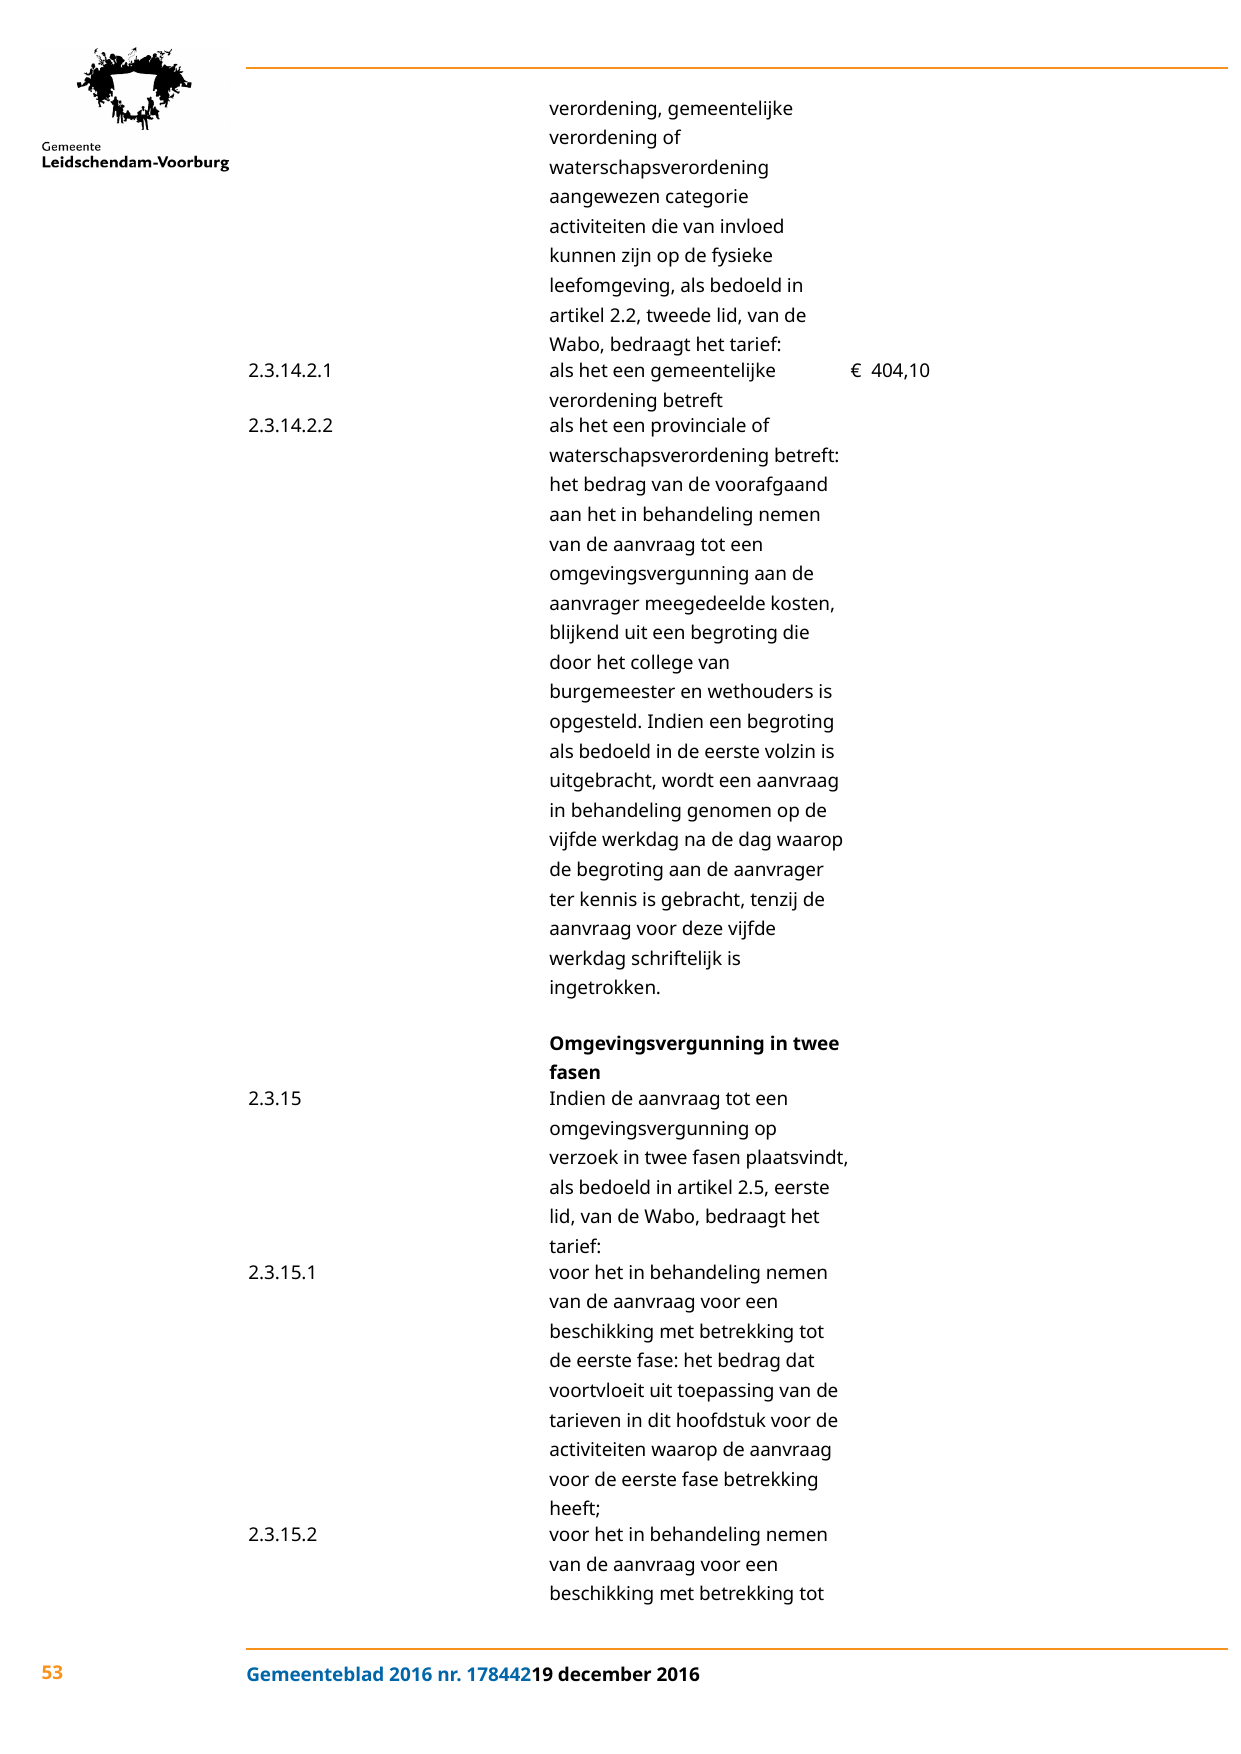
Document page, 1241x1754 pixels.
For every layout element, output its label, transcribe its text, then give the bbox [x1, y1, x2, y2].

table_cell als het een provinciale of waterschapsverordening betreft: het bedrag van de voorafgaand aan het in behandeling nemen van de aanvraag tot een omgevingsvergunning aan de aanvrager meegedeelde kosten, blijkend uit een begroting die door het college van burgemeester en wethouders is opgesteld. Indien een begroting als bedoeld in de eerste volzin is uitgebracht, wordt een aanvraag in behandeling genomen op de vijfde werkdag na de dag waarop de begroting aan de aanvrager ter kennis is gebracht, tenzij de aanvraag voor deze vijfde werkdag schriftelijk is ingetrokken. [549, 413, 850, 1000]
table_cell [248, 1000, 549, 1085]
table_cell [850, 413, 1152, 1000]
table_cell Indien de aanvraag tot een omgevingsvergunning op verzoek in twee fasen plaatsvindt, als bedoeld in artikel 2.5, eerste lid, van de Wabo, bedraagt het tarief: [549, 1085, 850, 1259]
table_cell [850, 1259, 1152, 1521]
table_cell 2.3.15.2 [248, 1521, 549, 1606]
table_cell Omgevingsvergunning in twee fasen [549, 1000, 850, 1085]
picture [41, 47, 231, 172]
table_cell 2.3.15.1 [248, 1259, 549, 1521]
table_cell [850, 1000, 1152, 1085]
table_cell 2.3.15 [248, 1085, 549, 1259]
table_cell € 404,10 [850, 357, 1152, 412]
table_cell [850, 1521, 1152, 1606]
table_cell 2.3.14.2.2 [248, 413, 549, 1000]
table_cell [850, 1085, 1152, 1259]
table_cell voor het in behandeling nemen van de aanvraag voor een beschikking met betrekking tot [549, 1521, 850, 1606]
table_cell verordening, gemeentelijke verordening of waterschapsverordening aangewezen categorie activiteiten die van invloed kunnen zijn op de fysieke leefomgeving, als bedoeld in artikel 2.2, tweede lid, van de Wabo, bedraagt het tarief: [549, 95, 850, 357]
table_cell voor het in behandeling nemen van de aanvraag voor een beschikking met betrekking tot de eerste fase: het bedrag dat voortvloeit uit toepassing van de tarieven in dit hoofdstuk voor de activiteiten waarop de aanvraag voor de eerste fase betrekking heeft; [549, 1259, 850, 1521]
table_cell [850, 95, 1152, 357]
table_cell als het een gemeentelijke verordening betreft [549, 357, 850, 412]
table_cell 2.3.14.2.1 [248, 357, 549, 412]
table_cell [248, 95, 549, 357]
